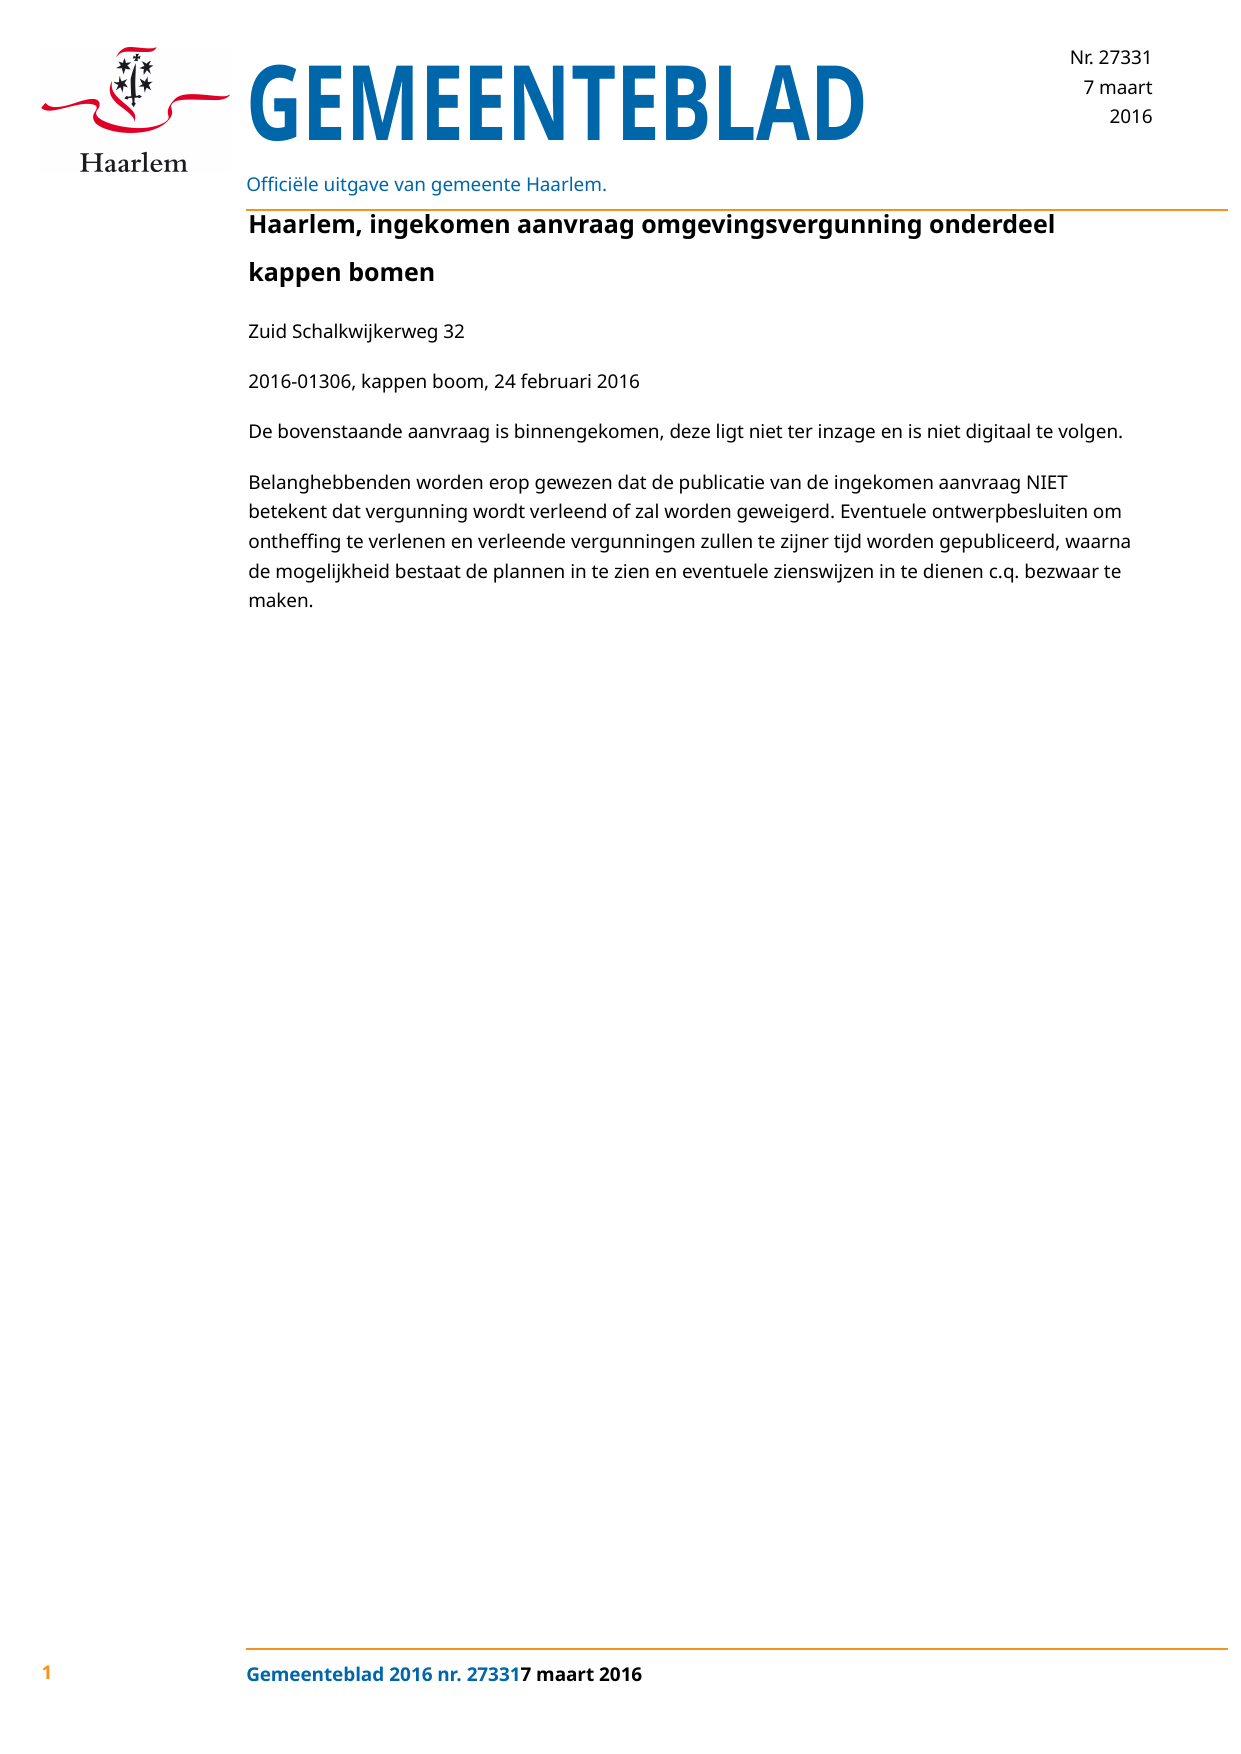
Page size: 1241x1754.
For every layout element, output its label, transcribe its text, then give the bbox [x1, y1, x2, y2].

text Zuid Schalkwijkerweg 32 [248, 318, 1152, 344]
text Haarlem, ingekomen aanvraag omgevingsvergunning onderdeel kappen bomen [248, 211, 1152, 288]
text Belanghebbenden worden erop gewezen dat de publicatie van de ingekomen aanvraag NIET betekent dat vergunning wordt verleend of zal worden geweigerd. Eventuele ontwerpbesluiten om ontheffing te verlenen en verleende vergunningen zullen te zijner tijd worden gepubliceerd, waarna de mogelijkheid bestaat de plannen in te zien en eventuele zienswijzen in te dienen c.q. bezwaar te maken. [248, 469, 1152, 613]
text 2016-01306, kappen boom, 24 februari 2016 [248, 368, 1152, 394]
text De bovenstaande aanvraag is binnengekomen, deze ligt niet ter inzage en is niet digitaal te volgen. [248, 419, 1152, 444]
picture [41, 47, 231, 172]
